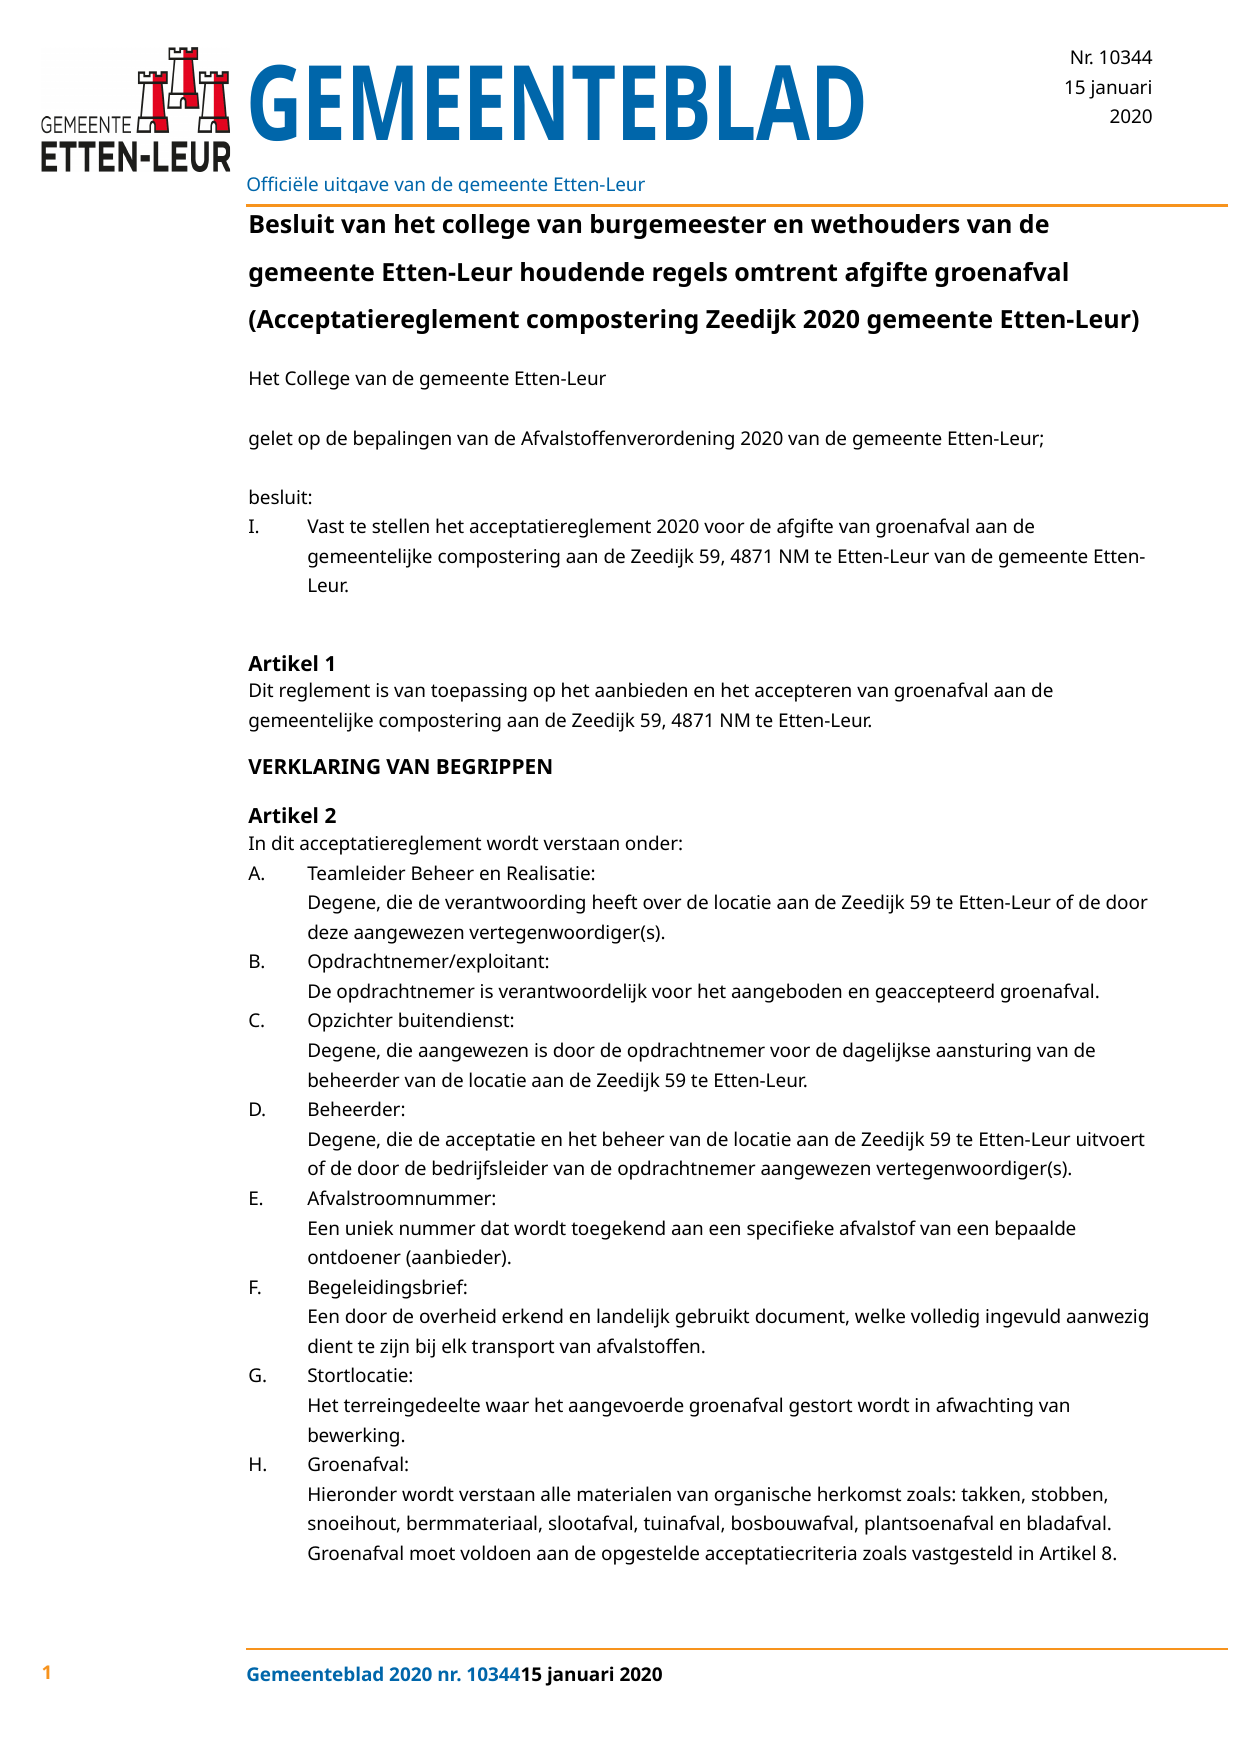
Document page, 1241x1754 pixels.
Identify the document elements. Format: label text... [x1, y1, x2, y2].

list Begeleidingsbrief: [248, 1274, 1152, 1299]
list Hieronder wordt verstaan alle materialen van organische herkomst zoals: takken, stobben, snoeihout, bermmateriaal, slootafval, tuinafval, bosbouwafval, plantsoenafval en bladafval. Groenafval moet voldoen aan de opgestelde acceptatiecriteria zoals vastgesteld in Artikel 8. [248, 1481, 1152, 1566]
list Opzichter buitendienst: [248, 1008, 1152, 1033]
list Degene, die aangewezen is door de opdrachtnemer voor de dagelijkse aansturing van de beheerder van de locatie aan de Zeedijk 59 te Etten-Leur. [248, 1037, 1152, 1092]
text Dit reglement is van toepassing op het aanbieden en het accepteren van groenafval aan de gemeentelijke compostering aan de Zeedijk 59, 4871 NM te Etten-Leur. [248, 677, 1152, 732]
text besluit: [248, 484, 1152, 509]
text Het College van de gemeente Etten-Leur [248, 366, 1152, 391]
list Beheerder: [248, 1096, 1152, 1122]
list Stortlocatie: [248, 1363, 1152, 1388]
text VERKLARING VAN BEGRIPPEN [248, 752, 1152, 781]
list Teamleider Beheer en Realisatie: [248, 860, 1152, 885]
list Vast te stellen het acceptatiereglement 2020 voor de afgifte van groenafval aan de gemeentelijke compostering aan de Zeedijk 59, 4871 NM te Etten-Leur van de gemeente Etten-Leur. [248, 513, 1152, 598]
text In dit acceptatiereglement wordt verstaan onder: [248, 830, 1152, 856]
list Het terreingedeelte waar het aangevoerde groenafval gestort wordt in afwachting van bewerking. [248, 1392, 1152, 1447]
text Artikel 1 [248, 649, 1152, 677]
list De opdrachtnemer is verantwoordelijk voor het aangeboden en geaccepteerd groenafval. [248, 978, 1152, 1004]
list Groenafval: [248, 1451, 1152, 1477]
list Degene, die de acceptatie en het beheer van de locatie aan de Zeedijk 59 te Etten-Leur uitvoert of de door de bedrijfsleider van de opdrachtnemer aangewezen vertegenwoordiger(s). [248, 1126, 1152, 1181]
picture [41, 47, 231, 172]
list Een door de overheid erkend en landelijk gebruikt document, welke volledig ingevuld aanwezig dient te zijn bij elk transport van afvalstoffen. [248, 1303, 1152, 1359]
text gelet op de bepalingen van de Afvalstoffenverordening 2020 van de gemeente Etten-Leur; [248, 425, 1152, 450]
list Opdrachtnemer/exploitant: [248, 948, 1152, 974]
list Degene, die de verantwoording heeft over de locatie aan de Zeedijk 59 te Etten-Leur of de door deze aangewezen vertegenwoordiger(s). [248, 889, 1152, 944]
text Besluit van het college van burgemeester en wethouders van de gemeente Etten-Leur houdende regels omtrent afgifte groenafval (Acceptatiereglement compostering Zeedijk 2020 gemeente Etten-Leur) [248, 207, 1152, 336]
list Een uniek nummer dat wordt toegekend aan een specifieke afvalstof van een bepaalde ontdoener (aanbieder). [248, 1215, 1152, 1270]
list Afvalstroomnummer: [248, 1185, 1152, 1211]
text Artikel 2 [248, 802, 1152, 830]
